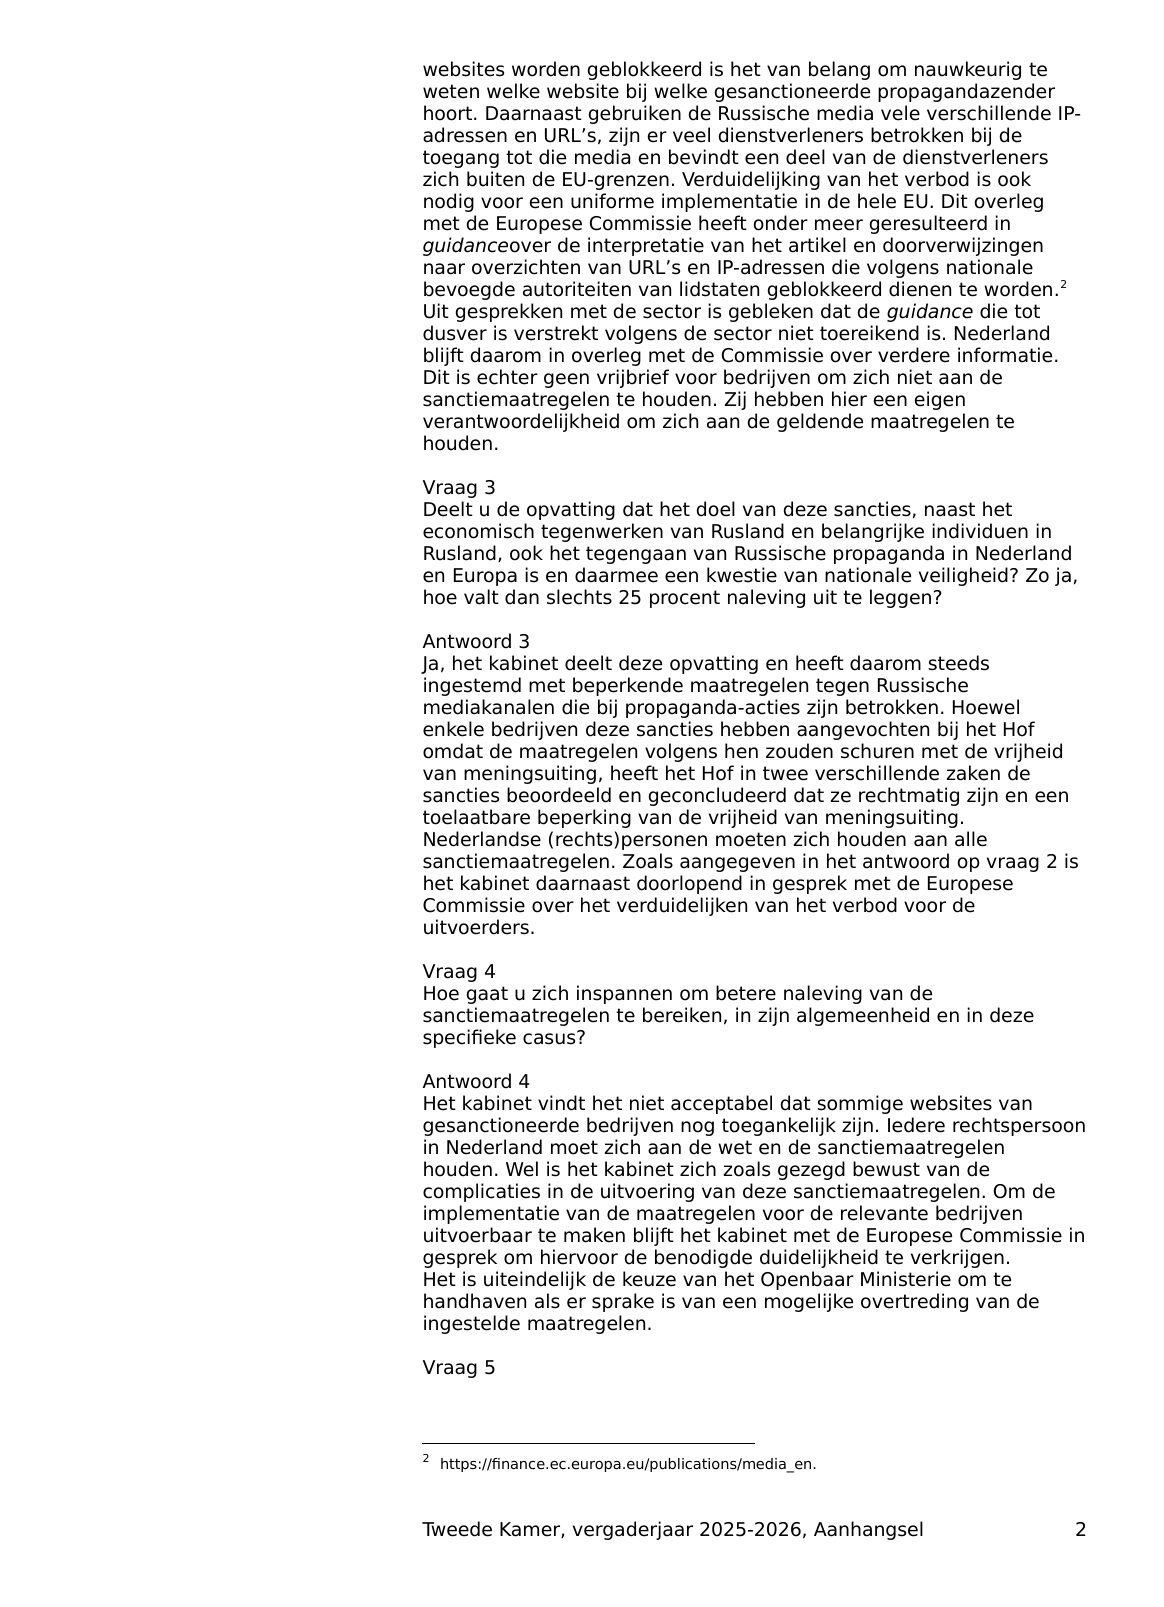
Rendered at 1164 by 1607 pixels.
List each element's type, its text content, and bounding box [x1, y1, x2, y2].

text Vraag 5 [422, 1357, 1087, 1379]
text Het kabinet vindt het niet acceptabel dat sommige websites van gesanctioneerde bedrijven nog toegankelijk zijn. Iedere rechtspersoon in Nederland moet zich aan de wet en de sanctiemaatregelen houden. Wel is het kabinet zich zoals gezegd bewust van de complicaties in de uitvoering van deze sanctiemaatregelen. Om de implementatie van de maatregelen voor de relevante bedrijven uitvoerbaar te maken blijft het kabinet met de Europese Commissie in gesprek om hiervoor de benodigde duidelijkheid te verkrijgen. [422, 1093, 1087, 1269]
text Ja, het kabinet deelt deze opvatting en heeft daarom steeds ingestemd met beperkende maatregelen tegen Russische mediakanalen die bij propaganda-acties zijn betrokken. Hoewel enkele bedrijven deze sancties hebben aangevochten bij het Hof omdat de maatregelen volgens hen zouden schuren met de vrijheid van meningsuiting, heeft het Hof in twee verschillende zaken de sancties beoordeeld en geconcludeerd dat ze rechtmatig zijn en een toelaatbare beperking van de vrijheid van meningsuiting. [422, 653, 1087, 829]
text Nederlandse (rechts)personen moeten zich houden aan alle sanctiemaatregelen. Zoals aangegeven in het antwoord op vraag 2 is het kabinet daarnaast doorlopend in gesprek met de Europese Commissie over het verduidelijken van het verbod voor de uitvoerders. [422, 829, 1087, 939]
text https://finance.ec.europa.eu/publications/media_en. [422, 1452, 1087, 1474]
text Antwoord 4 [422, 1071, 1087, 1093]
text Het is uiteindelijk de keuze van het Openbaar Ministerie om te handhaven als er sprake is van een mogelijke overtreding van de ingestelde maatregelen. [422, 1269, 1087, 1335]
text Antwoord 3 [422, 631, 1087, 653]
text websites worden geblokkeerd is het van belang om nauwkeurig te weten welke website bij welke gesanctioneerde propagandazender hoort. Daarnaast gebruiken de Russische media vele verschillende IP-adressen en URL’s, zijn er veel dienstverleners betrokken bij de toegang tot die media en bevindt een deel van de dienstverleners zich buiten de EU-grenzen. Verduidelijking van het verbod is ook nodig voor een uniforme implementatie in de hele EU. Dit overleg met de Europese Commissie heeft onder meer geresulteerd in guidanceover de interpretatie van het artikel en doorverwijzingen naar overzichten van URL’s en IP-adressen die volgens nationale bevoegde autoriteiten van lidstaten geblokkeerd dienen te worden. Uit gesprekken met de sector is gebleken dat de guidance die tot dusver is verstrekt volgens de sector niet toereikend is. Nederland blijft daarom in overleg met de Commissie over verdere informatie. Dit is echter geen vrijbrief voor bedrijven om zich niet aan de sanctiemaatregelen te houden. Zij hebben hier een eigen verantwoordelijkheid om zich aan de geldende maatregelen te houden. [422, 59, 1087, 455]
text Vraag 4 [422, 961, 1087, 983]
text Deelt u de opvatting dat het doel van deze sancties, naast het economisch tegenwerken van Rusland en belangrijke individuen in Rusland, ook het tegengaan van Russische propaganda in Nederland en Europa is en daarmee een kwestie van nationale veiligheid? Zo ja, hoe valt dan slechts 25 procent naleving uit te leggen? [422, 499, 1087, 609]
text Vraag 3 [422, 477, 1087, 499]
text Hoe gaat u zich inspannen om betere naleving van de sanctiemaatregelen te bereiken, in zijn algemeenheid en in deze specifieke casus? [422, 983, 1087, 1049]
